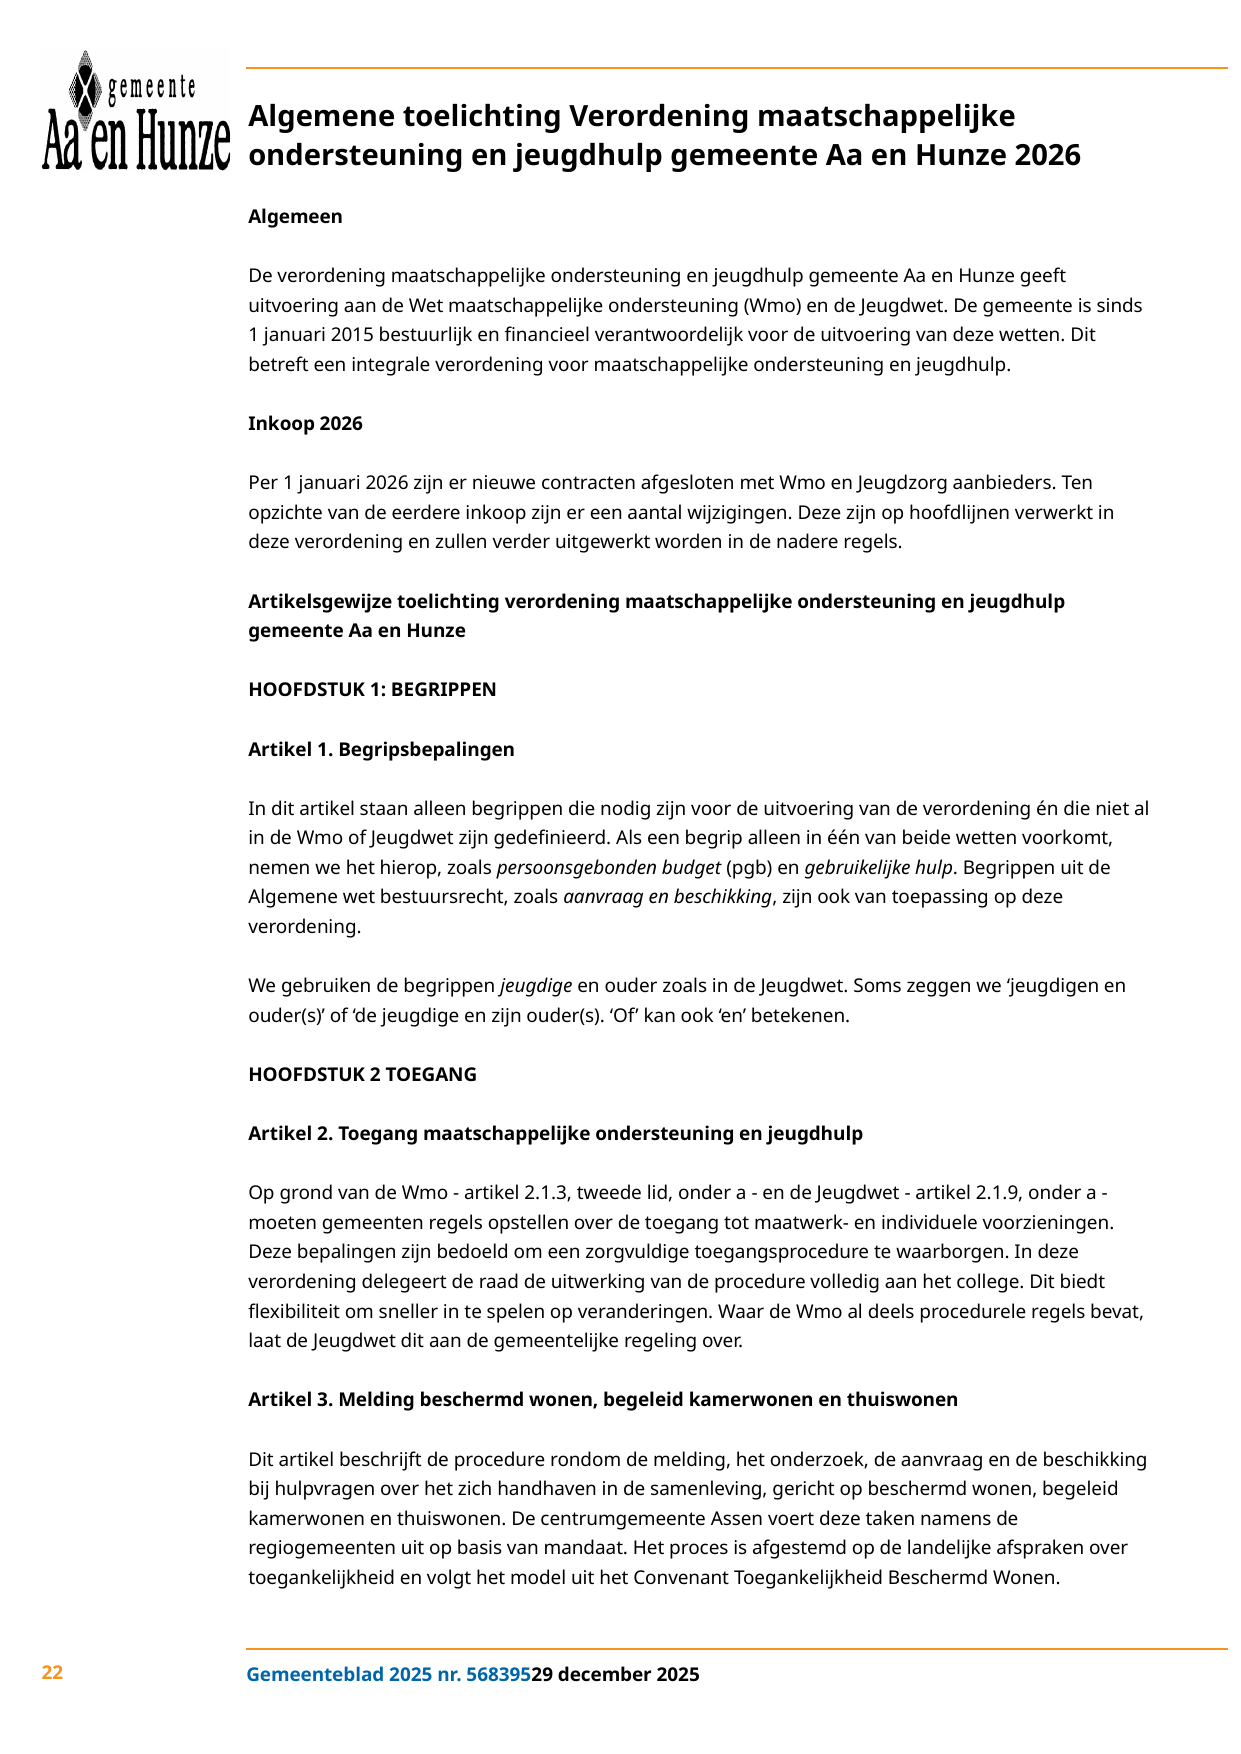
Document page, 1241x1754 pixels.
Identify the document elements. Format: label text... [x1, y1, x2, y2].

text Algemene toelichting Verordening maatschappelijke ondersteuning en jeugdhulp gemeente Aa en Hunze 2026 [248, 95, 1152, 174]
text HOOFDSTUK 2 TOEGANG [248, 1061, 1152, 1087]
text Artikel 3. Melding beschermd wonen, begeleid kamerwonen en thuiswonen [248, 1387, 1152, 1412]
text We gebruiken de begrippen jeugdige en ouder zoals in de Jeugdwet. Soms zeggen we ‘jeugdigen en ouder(s)’ of ‘de jeugdige en zijn ouder(s). ‘Of’ kan ook ‘en’ betekenen. [248, 972, 1152, 1028]
text Inkoop 2026 [248, 410, 1152, 436]
text Algemeen [248, 203, 1152, 229]
text De verordening maatschappelijke ondersteuning en jeugdhulp gemeente Aa en Hunze geeft uitvoering aan de Wet maatschappelijke ondersteuning (Wmo) en de Jeugdwet. De gemeente is sinds 1 januari 2015 bestuurlijk en financieel verantwoordelijk voor de uitvoering van deze wetten. Dit betreft een integrale verordening voor maatschappelijke ondersteuning en jeugdhulp. [248, 262, 1152, 377]
text Artikelsgewijze toelichting verordening maatschappelijke ondersteuning en jeugdhulp gemeente Aa en Hunze [248, 588, 1152, 643]
text Artikel 1. Begripsbepalingen [248, 736, 1152, 762]
text Op grond van de Wmo - artikel 2.1.3, tweede lid, onder a - en de Jeugdwet - artikel 2.1.9, onder a - moeten gemeenten regels opstellen over de toegang tot maatwerk- en individuele voorzieningen. Deze bepalingen zijn bedoeld om een zorgvuldige toegangsprocedure te waarborgen. In deze verordening delegeert de raad de uitwerking van de procedure volledig aan het college. Dit biedt flexibiliteit om sneller in te spelen op veranderingen. Waar de Wmo al deels procedurele regels bevat, laat de Jeugdwet dit aan de gemeentelijke regeling over. [248, 1179, 1152, 1353]
text Dit artikel beschrijft de procedure rondom de melding, het onderzoek, de aanvraag en de beschikking bij hulpvragen over het zich handhaven in de samenleving, gericht op beschermd wonen, begeleid kamerwonen en thuiswonen. De centrumgemeente Assen voert deze taken namens de regiogemeenten uit op basis van mandaat. Het proces is afgestemd op de landelijke afspraken over toegankelijkheid en volgt het model uit het Convenant Toegankelijkheid Beschermd Wonen. [248, 1446, 1152, 1590]
picture [41, 47, 231, 172]
text In dit artikel staan alleen begrippen die nodig zijn voor de uitvoering van de verordening én die niet al in de Wmo of Jeugdwet zijn gedefinieerd. Als een begrip alleen in één van beide wetten voorkomt, nemen we het hierop, zoals persoonsgebonden budget (pgb) en gebruikelijke hulp. Begrippen uit de Algemene wet bestuursrecht, zoals aanvraag en beschikking, zijn ook van toepassing op deze verordening. [248, 795, 1152, 939]
text Artikel 2. Toegang maatschappelijke ondersteuning en jeugdhulp [248, 1120, 1152, 1146]
text HOOFDSTUK 1: BEGRIPPEN [248, 677, 1152, 702]
text Per 1 januari 2026 zijn er nieuwe contracten afgesloten met Wmo en Jeugdzorg aanbieders. Ten opzichte van de eerdere inkoop zijn er een aantal wijzigingen. Deze zijn op hoofdlijnen verwerkt in deze verordening en zullen verder uitgewerkt worden in de nadere regels. [248, 469, 1152, 554]
